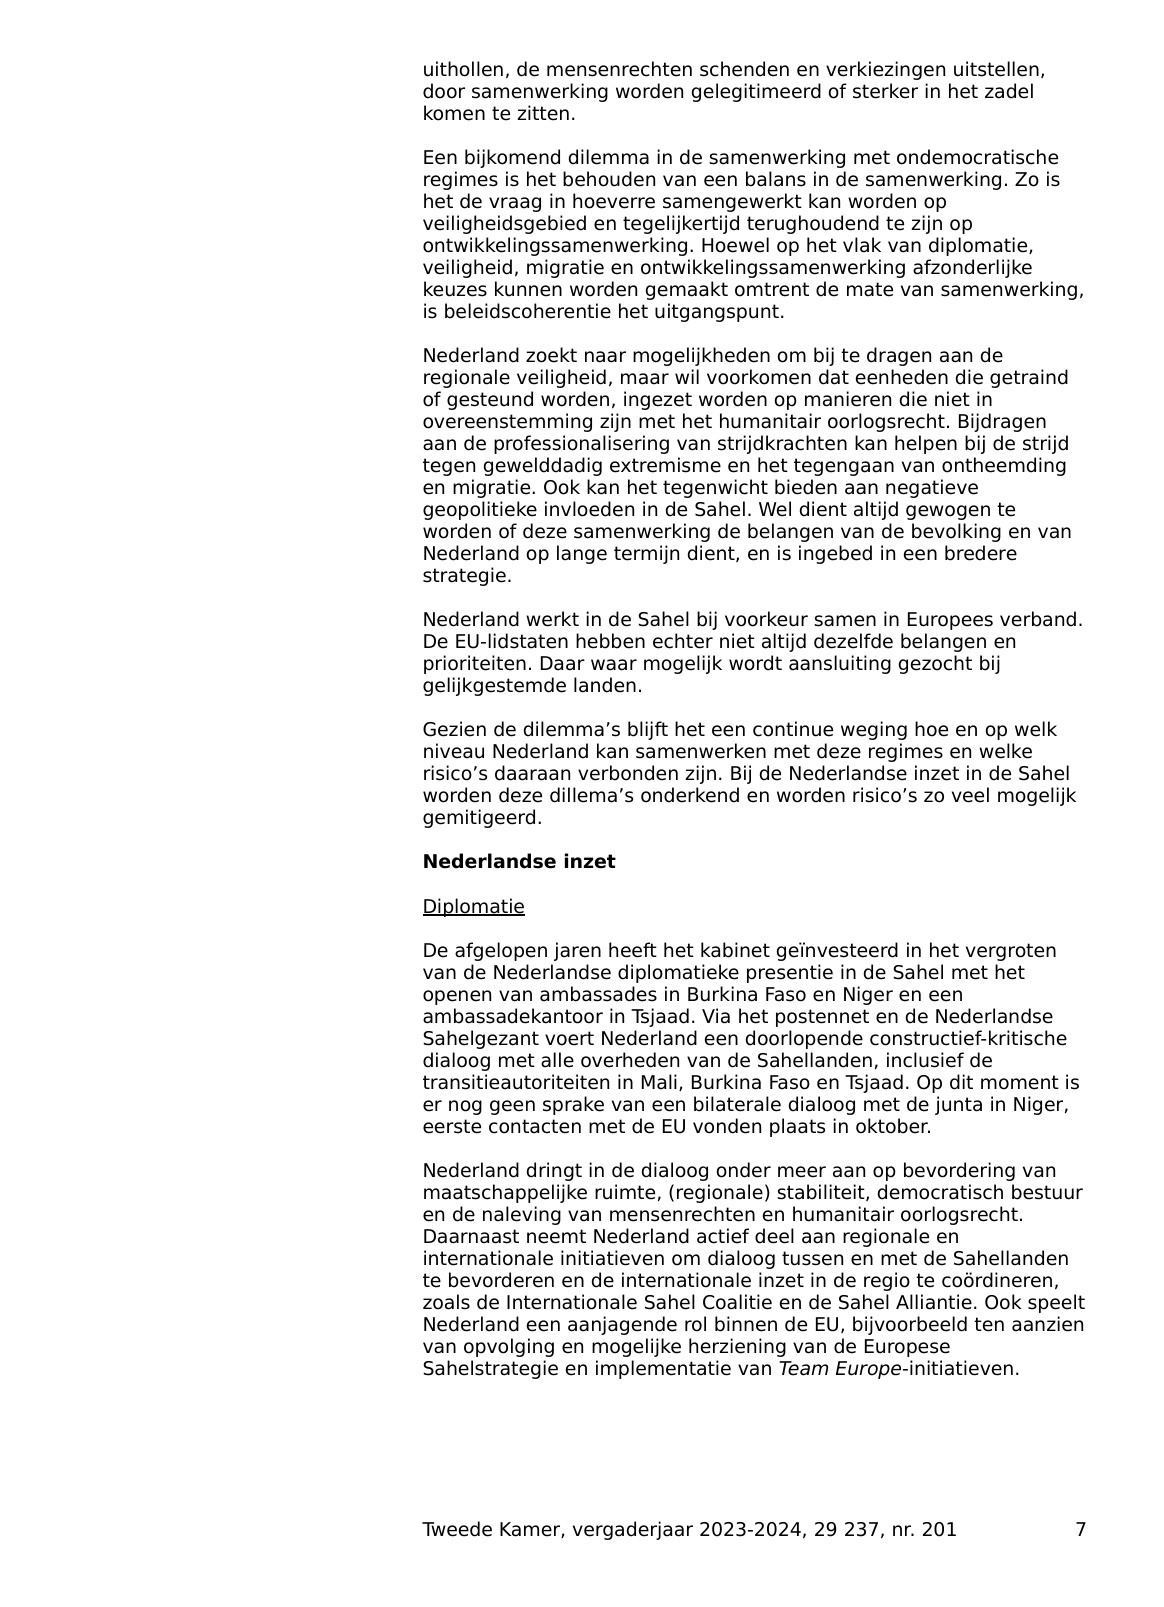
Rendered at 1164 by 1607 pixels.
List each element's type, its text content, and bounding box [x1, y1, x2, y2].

text Gezien de dilemma’s blijft het een continue weging hoe en op welk niveau Nederland kan samenwerken met deze regimes en welke risico’s daaraan verbonden zijn. Bij de Nederlandse inzet in de Sahel worden deze dillema’s onderkend en worden risico’s zo veel mogelijk gemitigeerd. [422, 719, 1087, 829]
text De afgelopen jaren heeft het kabinet geïnvesteerd in het vergroten van de Nederlandse diplomatieke presentie in de Sahel met het openen van ambassades in Burkina Faso en Niger en een ambassadekantoor in Tsjaad. Via het postennet en de Nederlandse Sahelgezant voert Nederland een doorlopende constructief-kritische dialoog met alle overheden van de Sahellanden, inclusief de transitieautoriteiten in Mali, Burkina Faso en Tsjaad. Op dit moment is er nog geen sprake van een bilaterale dialoog met de junta in Niger, eerste contacten met de EU vonden plaats in oktober. [422, 940, 1087, 1137]
text Nederland dringt in de dialoog onder meer aan op bevordering van maatschappelijke ruimte, (regionale) stabiliteit, democratisch bestuur en de naleving van mensenrechten en humanitair oorlogsrecht. Daarnaast neemt Nederland actief deel aan regionale en internationale initiatieven om dialoog tussen en met de Sahellanden te bevorderen en de internationale inzet in de regio te coördineren, zoals de Internationale Sahel Coalitie en de Sahel Alliantie. Ook speelt Nederland een aanjagende rol binnen de EU, bijvoorbeeld ten aanzien van opvolging en mogelijke herziening van de Europese Sahelstrategie en implementatie van Team Europe-initiatieven. [422, 1160, 1087, 1379]
text uithollen, de mensenrechten schenden en verkiezingen uitstellen, door samenwerking worden gelegitimeerd of sterker in het zadel komen te zitten. [422, 59, 1087, 125]
subtitle Diplomatie [422, 896, 1087, 917]
text Een bijkomend dilemma in de samenwerking met ondemocratische regimes is het behouden van een balans in de samenwerking. Zo is het de vraag in hoeverre samengewerkt kan worden op veiligheidsgebied en tegelijkertijd terughoudend te zijn op ontwikkelingssamenwerking. Hoewel op het vlak van diplomatie, veiligheid, migratie en ontwikkelingssamenwerking afzonderlijke keuzes kunnen worden gemaakt omtrent de mate van samenwerking, is beleidscoherentie het uitgangspunt. [422, 147, 1087, 323]
text Nederland werkt in de Sahel bij voorkeur samen in Europees verband. De EU-lidstaten hebben echter niet altijd dezelfde belangen en prioriteiten. Daar waar mogelijk wordt aansluiting gezocht bij gelijkgestemde landen. [422, 609, 1087, 697]
text Nederland zoekt naar mogelijkheden om bij te dragen aan de regionale veiligheid, maar wil voorkomen dat eenheden die getraind of gesteund worden, ingezet worden op manieren die niet in overeenstemming zijn met het humanitair oorlogsrecht. Bijdragen aan de professionalisering van strijdkrachten kan helpen bij de strijd tegen gewelddadig extremisme en het tegengaan van ontheemding en migratie. Ook kan het tegenwicht bieden aan negatieve geopolitieke invloeden in de Sahel. Wel dient altijd gewogen te worden of deze samenwerking de belangen van de bevolking en van Nederland op lange termijn dient, en is ingebed in een bredere strategie. [422, 345, 1087, 587]
subtitle Nederlandse inzet [422, 851, 1087, 873]
